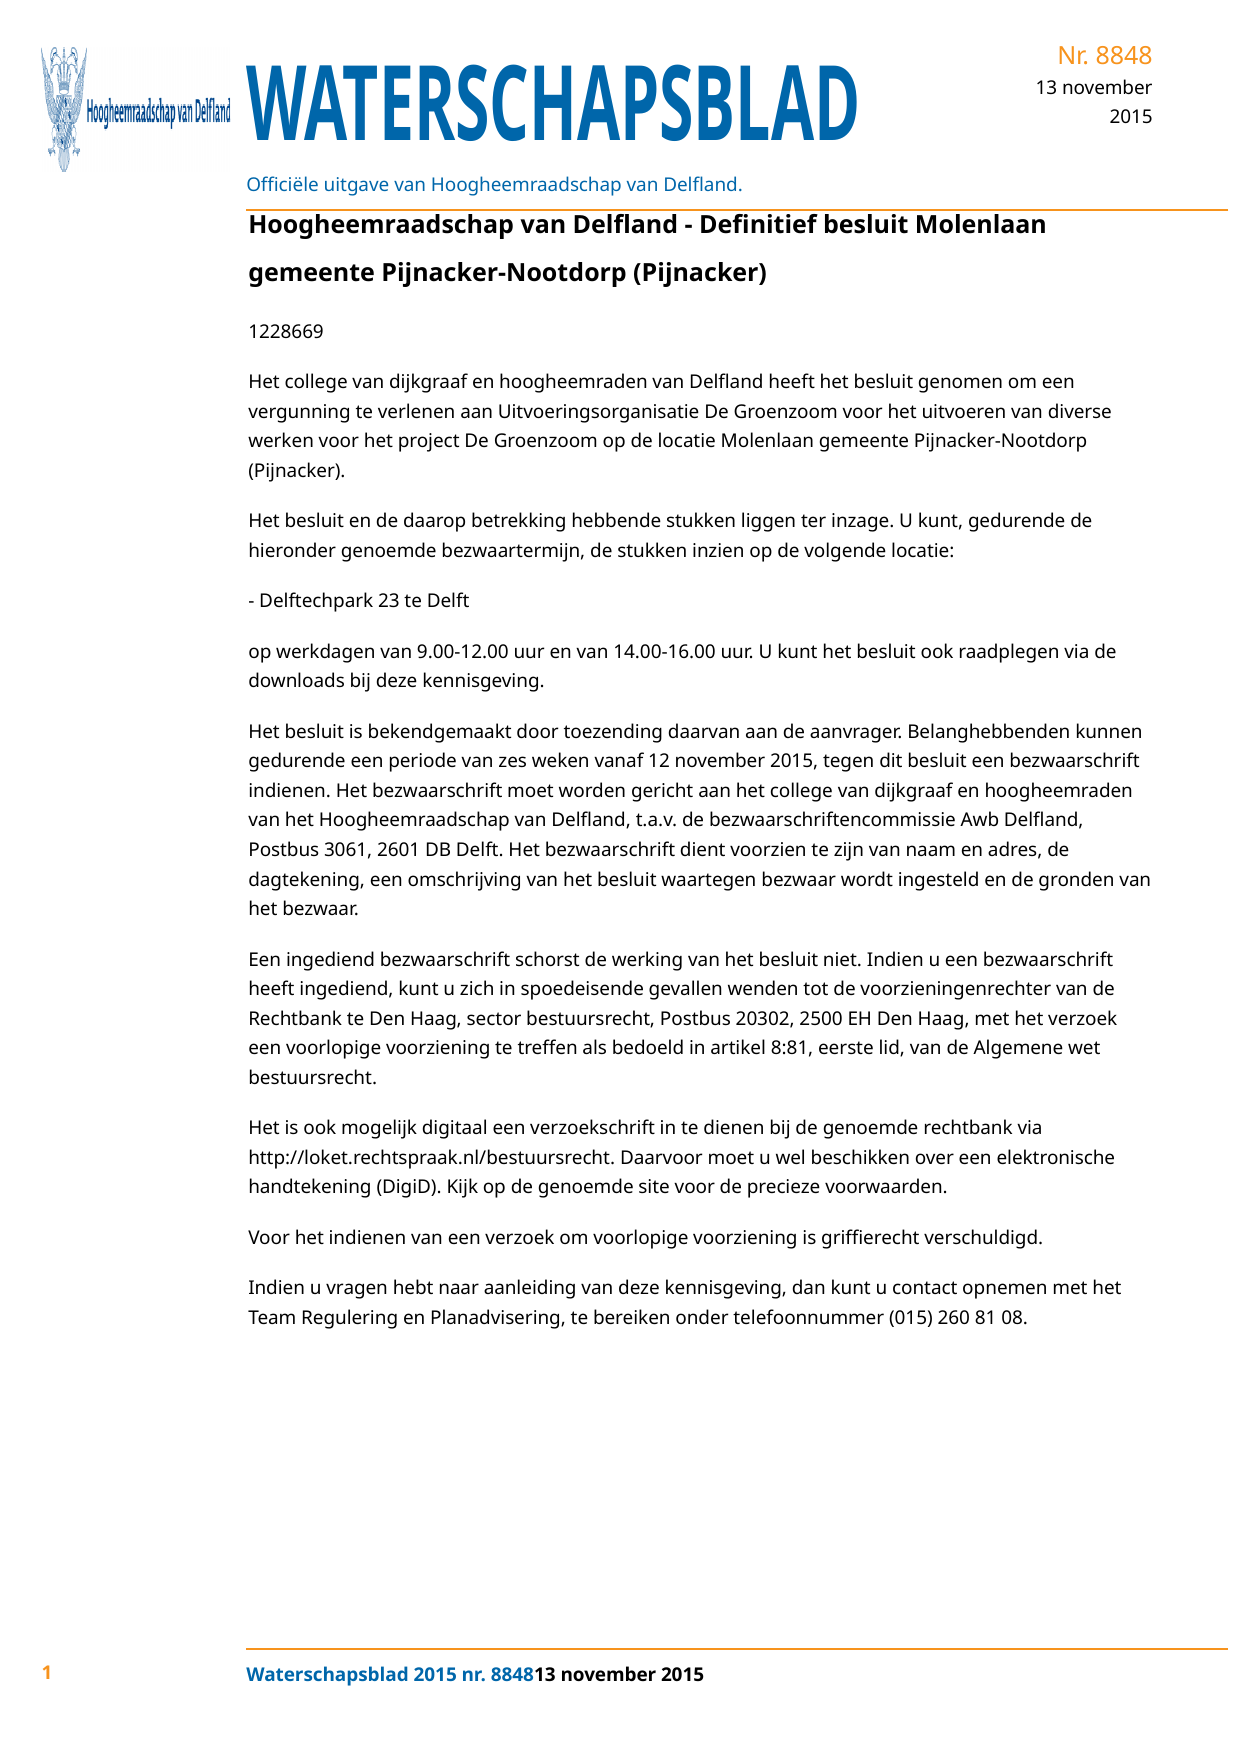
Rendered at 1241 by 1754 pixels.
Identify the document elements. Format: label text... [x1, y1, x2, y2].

picture [41, 47, 231, 172]
text Het is ook mogelijk digitaal een verzoekschrift in te dienen bij de genoemde rechtbank via http://loket.rechtspraak.nl/bestuursrecht. Daarvoor moet u wel beschikken over een elektronische handtekening (DigiD). Kijk op de genoemde site voor de precieze voorwaarden. [248, 1114, 1152, 1199]
text op werkdagen van 9.00-12.00 uur en van 14.00-16.00 uur. U kunt het besluit ook raadplegen via de downloads bij deze kennisgeving. [248, 638, 1152, 693]
text Indien u vragen hebt naar aanleiding van deze kennisgeving, dan kunt u contact opnemen met het Team Regulering en Planadvisering, te bereiken onder telefoonnummer (015) 260 81 08. [248, 1274, 1152, 1330]
text 1228669 [248, 318, 1152, 344]
text Hoogheemraadschap van Delfland - Definitief besluit Molenlaan gemeente Pijnacker-Nootdorp (Pijnacker) [248, 211, 1152, 288]
text Een ingediend bezwaarschrift schorst de werking van het besluit niet. Indien u een bezwaarschrift heeft ingediend, kunt u zich in spoedeisende gevallen wenden tot de voorzieningenrechter van de Rechtbank te Den Haag, sector bestuursrecht, Postbus 20302, 2500 EH Den Haag, met het verzoek een voorlopige voorziening te treffen als bedoeld in artikel 8:81, eerste lid, van de Algemene wet bestuursrecht. [248, 946, 1152, 1090]
text - Delftechpark 23 te Delft [248, 587, 1152, 613]
text Het besluit en de daarop betrekking hebbende stukken liggen ter inzage. U kunt, gedurende de hieronder genoemde bezwaartermijn, de stukken inzien op de volgende locatie: [248, 507, 1152, 563]
text Het besluit is bekendgemaakt door toezending daarvan aan de aanvrager. Belanghebbenden kunnen gedurende een periode van zes weken vanaf 12 november 2015, tegen dit besluit een bezwaarschrift indienen. Het bezwaarschrift moet worden gericht aan het college van dijkgraaf en hoogheemraden van het Hoogheemraadschap van Delfland, t.a.v. de bezwaarschriftencommissie Awb Delfland, Postbus 3061, 2601 DB Delft. Het bezwaarschrift dient voorzien te zijn van naam en adres, de dagtekening, een omschrijving van het besluit waartegen bezwaar wordt ingesteld en de gronden van het bezwaar. [248, 718, 1152, 921]
text Voor het indienen van een verzoek om voorlopige voorziening is griffierecht verschuldigd. [248, 1224, 1152, 1250]
text Het college van dijkgraaf en hoogheemraden van Delfland heeft het besluit genomen om een vergunning te verlenen aan Uitvoeringsorganisatie De Groenzoom voor het uitvoeren van diverse werken voor het project De Groenzoom op de locatie Molenlaan gemeente Pijnacker-Nootdorp (Pijnacker). [248, 368, 1152, 483]
